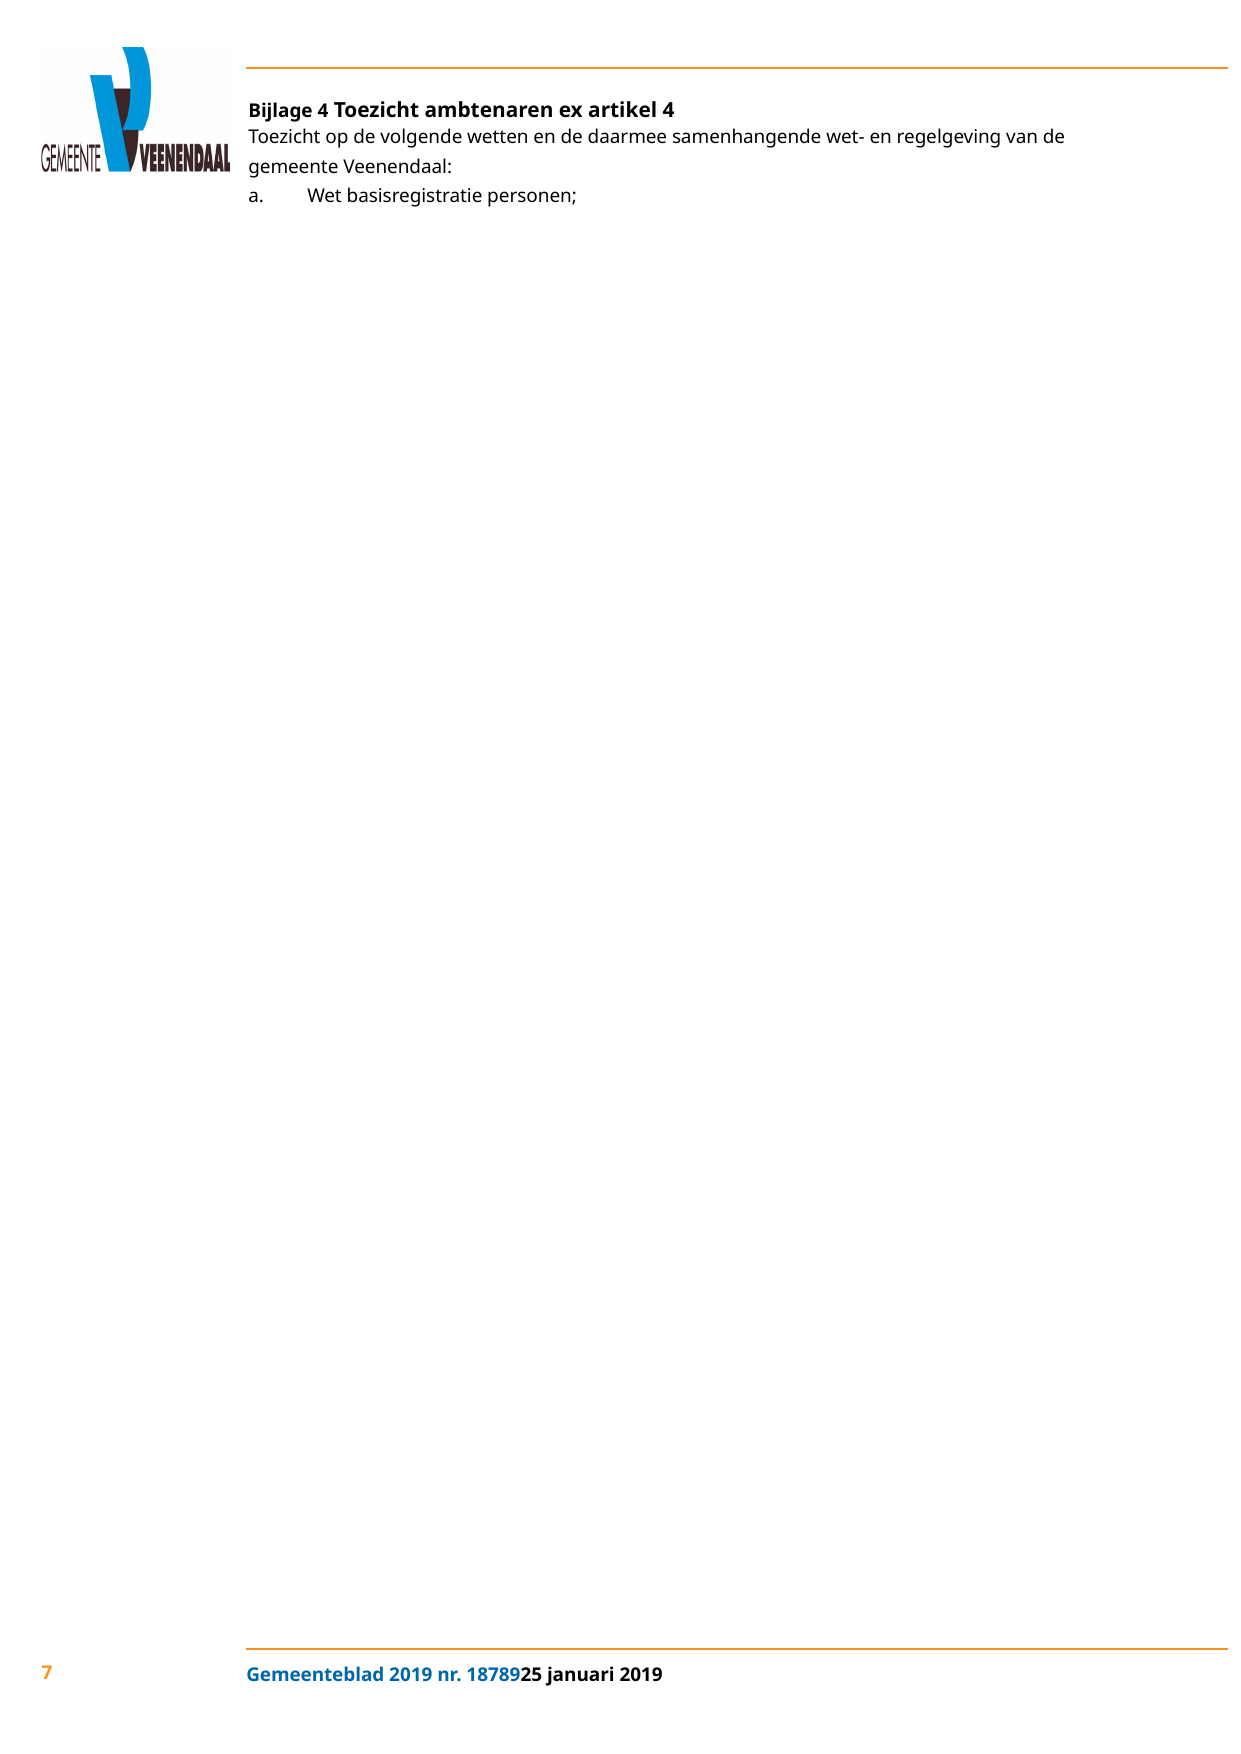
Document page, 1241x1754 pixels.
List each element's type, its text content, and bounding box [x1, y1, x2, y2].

list Wet basisregistratie personen; [248, 182, 1152, 208]
picture [41, 47, 130, 172]
text Toezicht op de volgende wetten en de daarmee samenhangende wet- en regelgeving van de gemeente Veenendaal: [248, 123, 1152, 179]
picture [123, 47, 231, 172]
text Bijlage 4 Toezicht ambtenaren ex artikel 4 [248, 95, 1152, 123]
